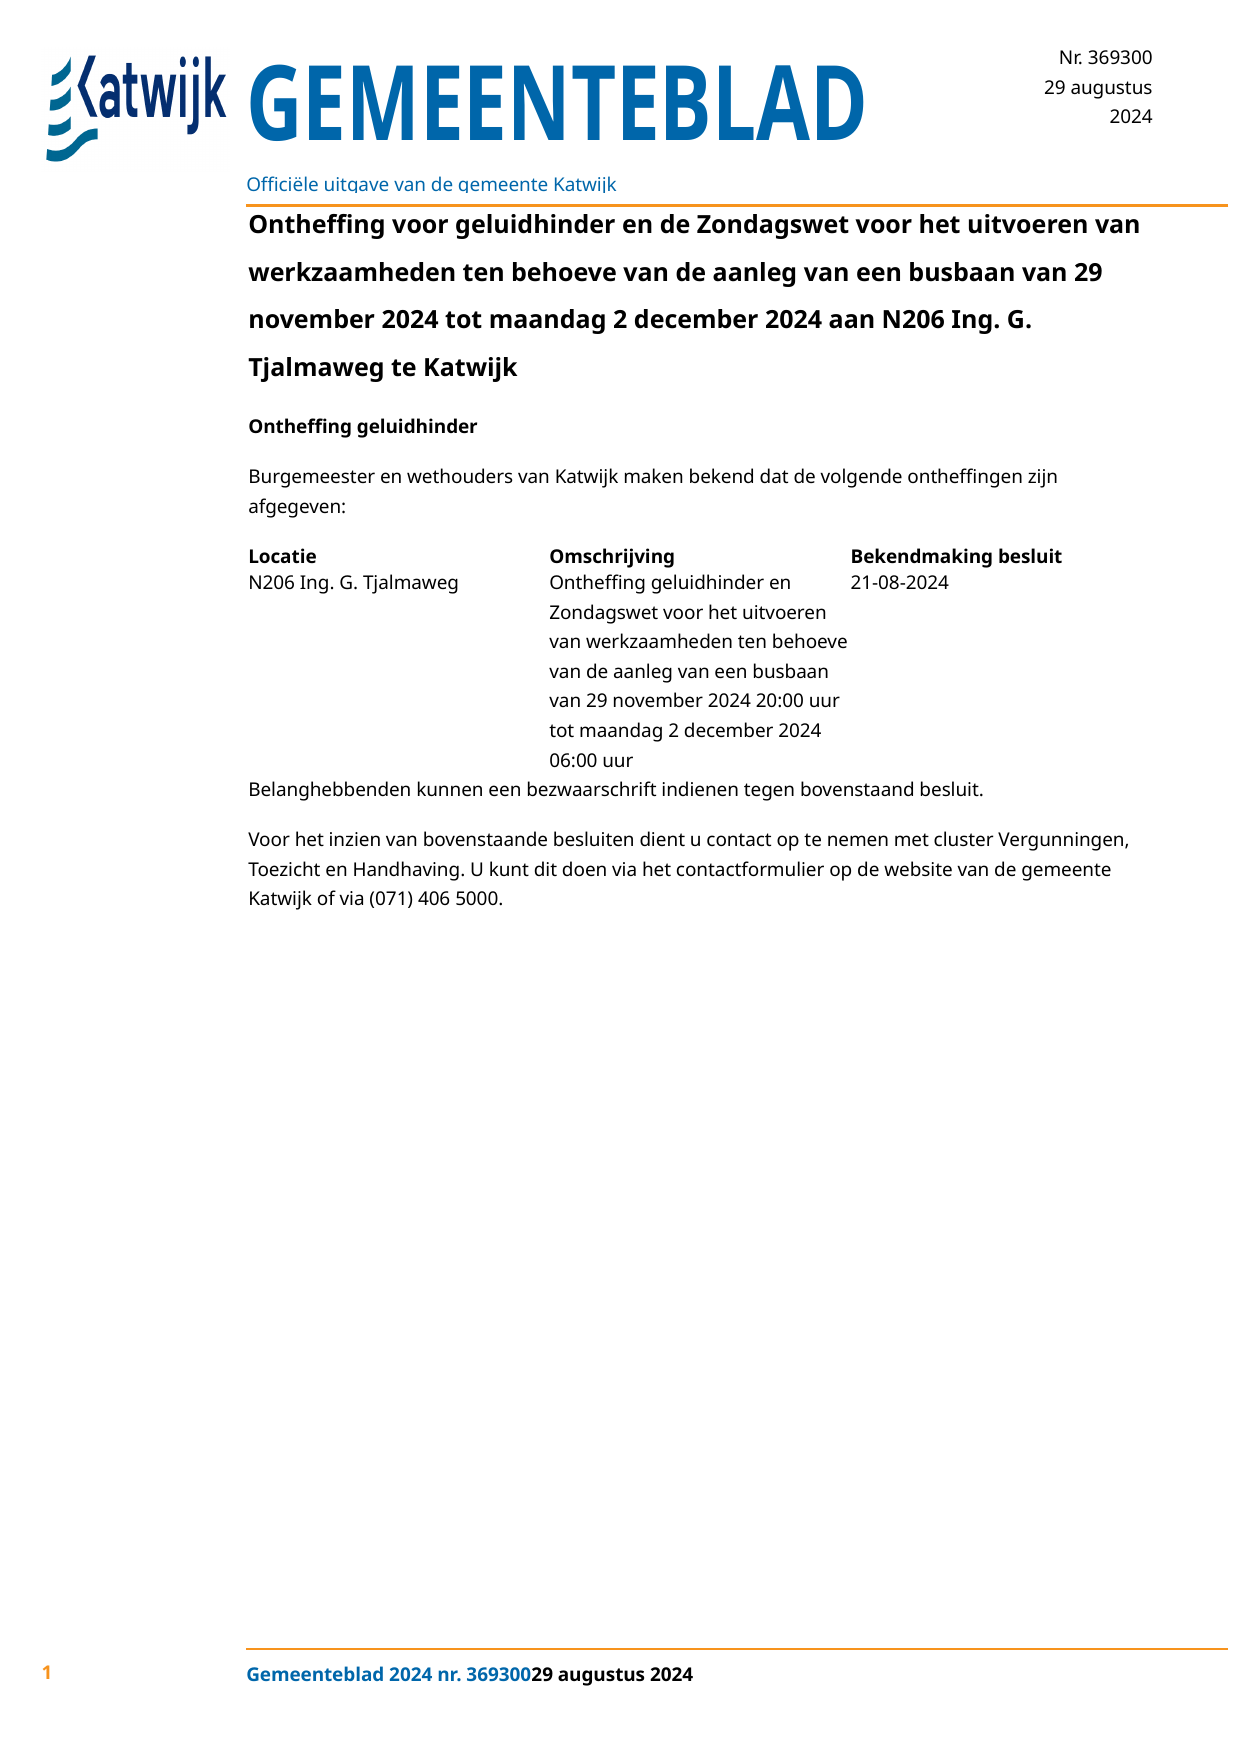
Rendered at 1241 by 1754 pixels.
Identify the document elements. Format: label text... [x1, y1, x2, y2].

text Belanghebbenden kunnen een bezwaarschrift indienen tegen bovenstaand besluit. [248, 776, 1152, 802]
table_cell Ontheffing geluidhinder en Zondagswet voor het uitvoeren van werkzaamheden ten behoeve van de aanleg van een busbaan van 29 november 2024 20:00 uur tot maandag 2 december 2024 06:00 uur [549, 569, 850, 773]
table_header Locatie [248, 544, 549, 569]
text Ontheffing geluidhinder [248, 413, 1152, 439]
table_header Omschrijving [549, 544, 850, 569]
text Voor het inzien van bovenstaande besluiten dient u contact op te nemen met cluster Vergunningen, Toezicht en Handhaving. U kunt dit doen via het contactformulier op de website van de gemeente Katwijk of via (071) 406 5000. [248, 826, 1152, 911]
picture [41, 47, 231, 172]
text Ontheffing voor geluidhinder en de Zondagswet voor het uitvoeren van werkzaamheden ten behoeve van de aanleg van een busbaan van 29 november 2024 tot maandag 2 december 2024 aan N206 Ing. G. Tjalmaweg te Katwijk [248, 207, 1152, 384]
text Burgemeester en wethouders van Katwijk maken bekend dat de volgende ontheffingen zijn afgegeven: [248, 463, 1152, 519]
table_cell N206 Ing. G. Tjalmaweg [248, 569, 549, 773]
table_header Bekendmaking besluit [850, 544, 1152, 569]
table_cell 21-08-2024 [850, 569, 1152, 773]
